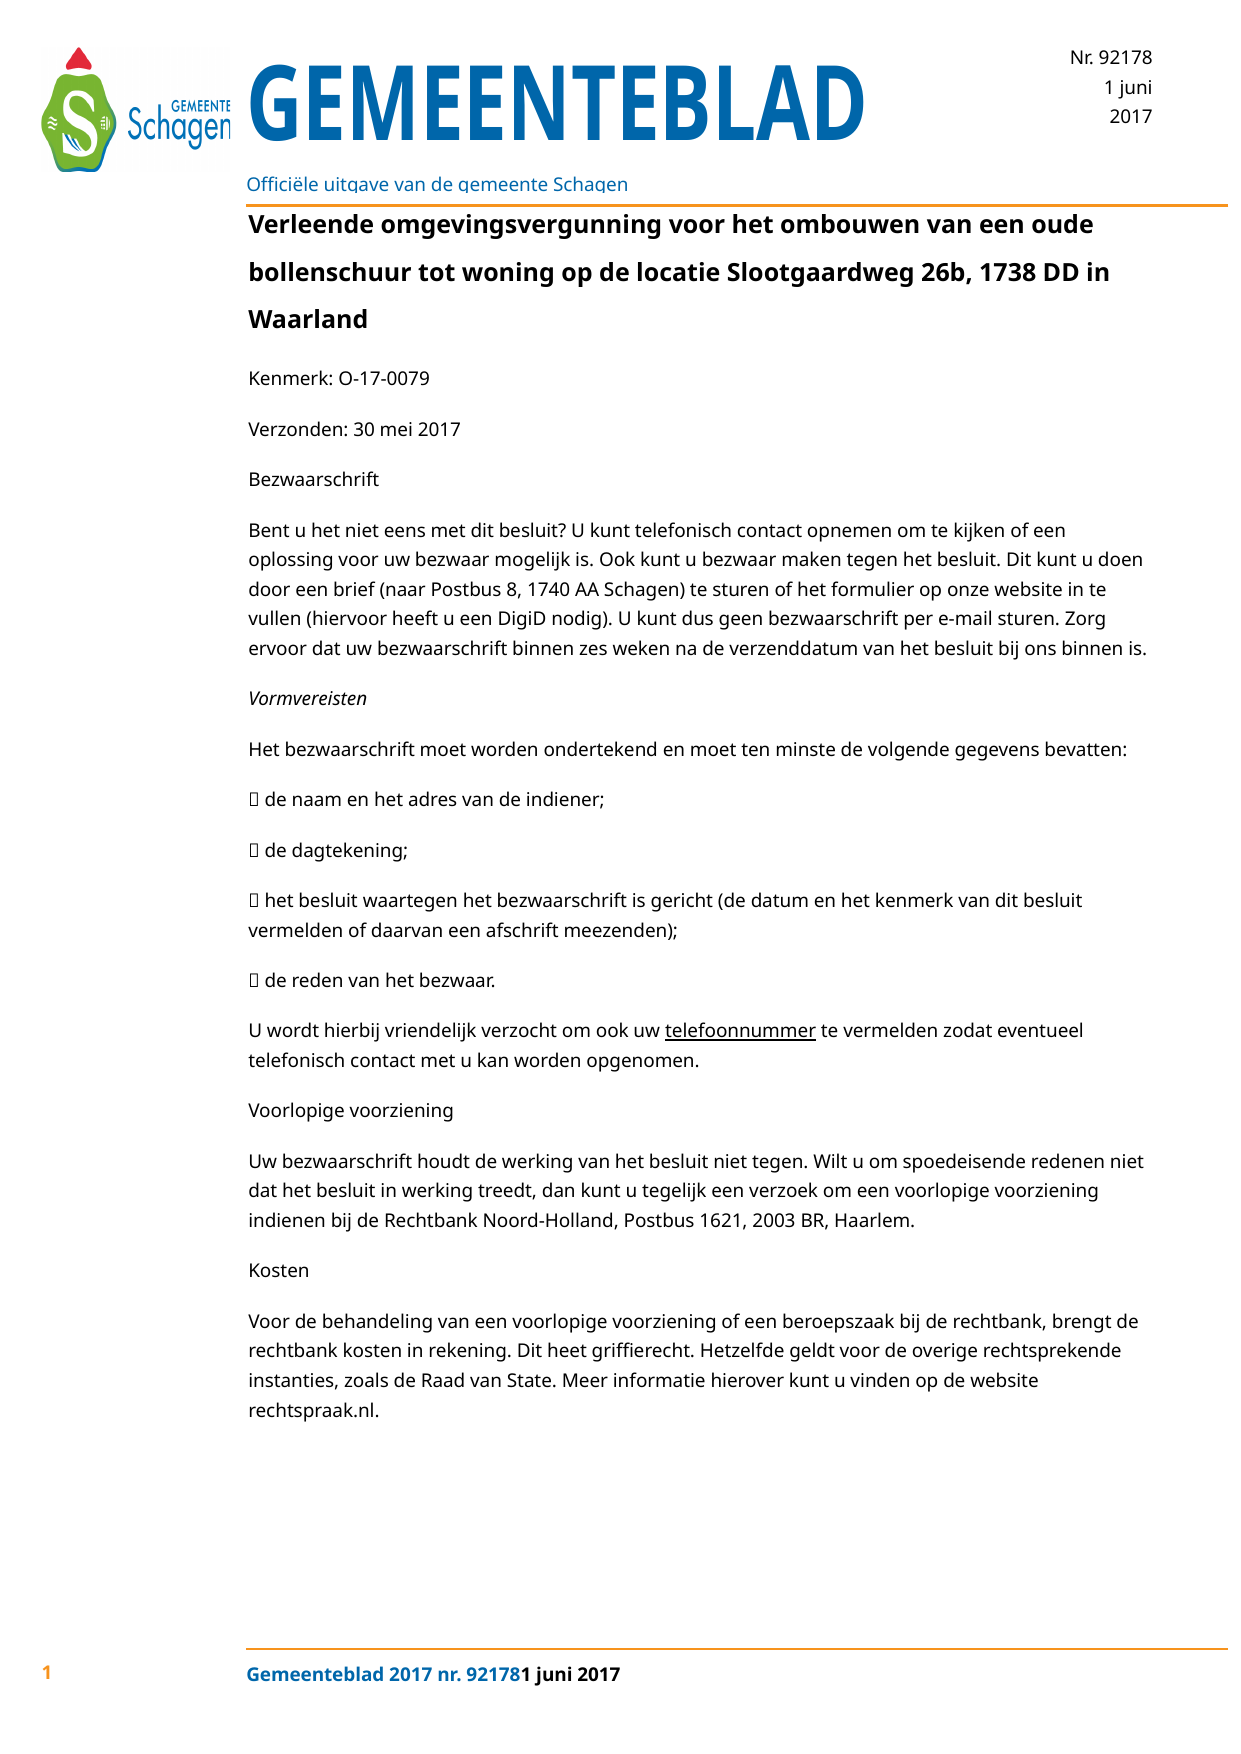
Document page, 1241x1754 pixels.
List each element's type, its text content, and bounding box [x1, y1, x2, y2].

text Kosten [248, 1258, 1152, 1283]
picture [41, 47, 231, 172]
text Verleende omgevingsvergunning voor het ombouwen van een oude bollenschuur tot woning op de locatie Slootgaardweg 26b, 1738 DD in Waarland [248, 207, 1152, 336]
text Voor de behandeling van een voorlopige voorziening of een beroepszaak bij de rechtbank, brengt de rechtbank kosten in rekening. Dit heet griffierecht. Hetzelfde geldt voor de overige rechtsprekende instanties, zoals de Raad van State. Meer informatie hierover kunt u vinden op de website rechtspraak.nl. [248, 1308, 1152, 1422]
text Bent u het niet eens met dit besluit? U kunt telefonisch contact opnemen om te kijken of een oplossing voor uw bezwaar mogelijk is. Ook kunt u bezwaar maken tegen het besluit. Dit kunt u doen door een brief (naar Postbus 8, 1740 AA Schagen) te sturen of het formulier op onze website in te vullen (hiervoor heeft u een DigiD nodig). U kunt dus geen bezwaarschrift per e-mail sturen. Zorg ervoor dat uw bezwaarschrift binnen zes weken na de verzenddatum van het besluit bij ons binnen is. [248, 517, 1152, 661]
text Voorlopige voorziening [248, 1098, 1152, 1123]
text Het bezwaarschrift moet worden ondertekend en moet ten minste de volgende gegevens bevatten: [248, 736, 1152, 762]
text Bezwaarschrift [248, 466, 1152, 492]
text Uw bezwaarschrift houdt de werking van het besluit niet tegen. Wilt u om spoedeisende redenen niet dat het besluit in werking treedt, dan kunt u tegelijk een verzoek om een voorlopige voorziening indienen bij de Rechtbank Noord-Holland, Postbus 1621, 2003 BR, Haarlem. [248, 1148, 1152, 1233]
text Verzonden: 30 mei 2017 [248, 416, 1152, 442]
text  de reden van het bezwaar. [248, 967, 1152, 993]
text Kenmerk: O-17-0079 [248, 366, 1152, 391]
text Vormvereisten [248, 686, 1152, 711]
text  de dagtekening; [248, 837, 1152, 862]
text U wordt hierbij vriendelijk verzocht om ook uw telefoonnummer te vermelden zodat eventueel telefonisch contact met u kan worden opgenomen. [248, 1018, 1152, 1073]
text  het besluit waartegen het bezwaarschrift is gericht (de datum en het kenmerk van dit besluit vermelden of daarvan een afschrift meezenden); [248, 887, 1152, 942]
text  de naam en het adres van de indiener; [248, 786, 1152, 812]
